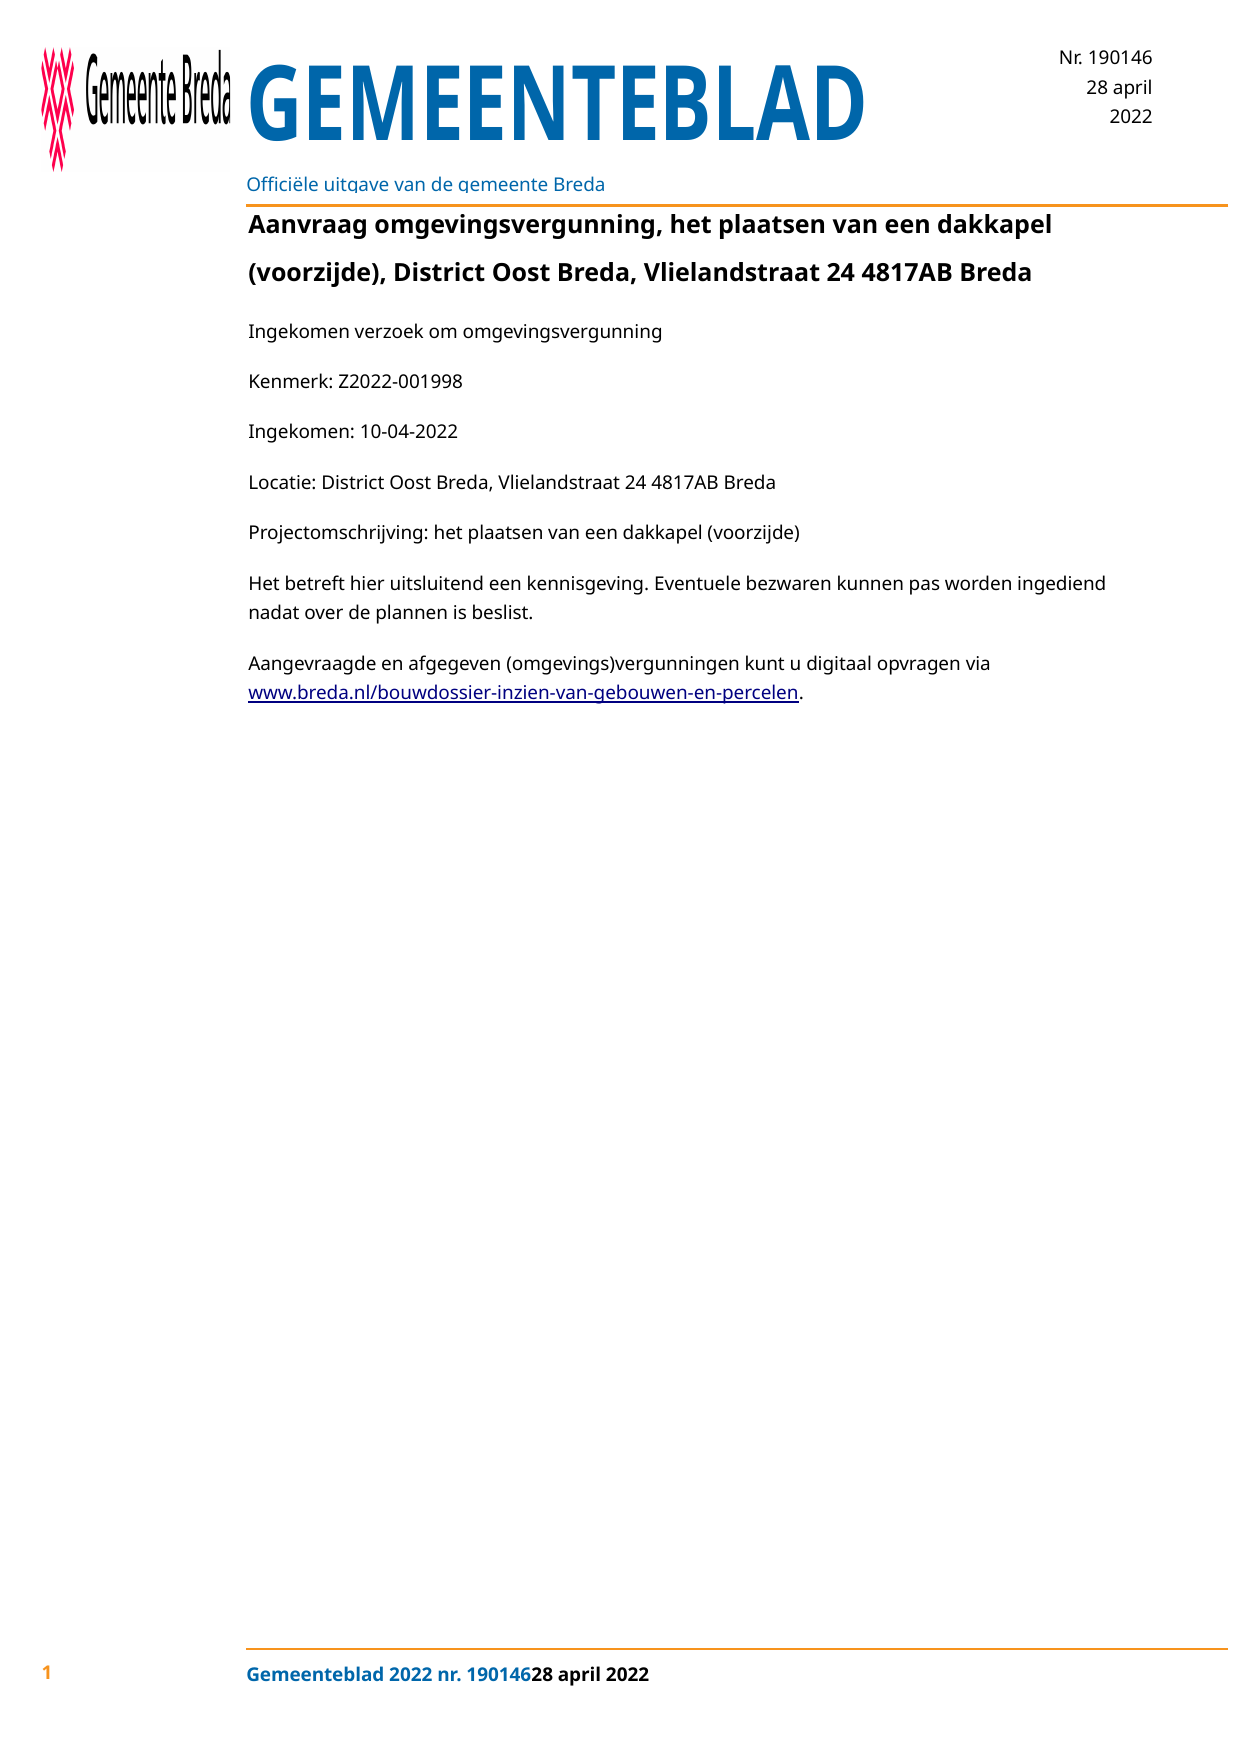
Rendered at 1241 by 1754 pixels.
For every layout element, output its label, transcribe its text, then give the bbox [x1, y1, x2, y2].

text Locatie: District Oost Breda, Vlielandstraat 24 4817AB Breda [248, 469, 1152, 495]
text Ingekomen verzoek om omgevingsvergunning [248, 318, 1152, 344]
text Projectomschrijving: het plaatsen van een dakkapel (voorzijde) [248, 519, 1152, 545]
text Aangevraagde en afgegeven (omgevings)vergunningen kunt u digitaal opvragen via www.breda.nl/bouwdossier-inzien-van-gebouwen-en-percelen. [248, 650, 1152, 705]
picture [41, 47, 231, 172]
text Het betreft hier uitsluitend een kennisgeving. Eventuele bezwaren kunnen pas worden ingediend nadat over de plannen is beslist. [248, 570, 1152, 625]
text Ingekomen: 10-04-2022 [248, 419, 1152, 444]
text Aanvraag omgevingsvergunning, het plaatsen van een dakkapel (voorzijde), District Oost Breda, Vlielandstraat 24 4817AB Breda [248, 207, 1152, 288]
text Kenmerk: Z2022-001998 [248, 368, 1152, 394]
